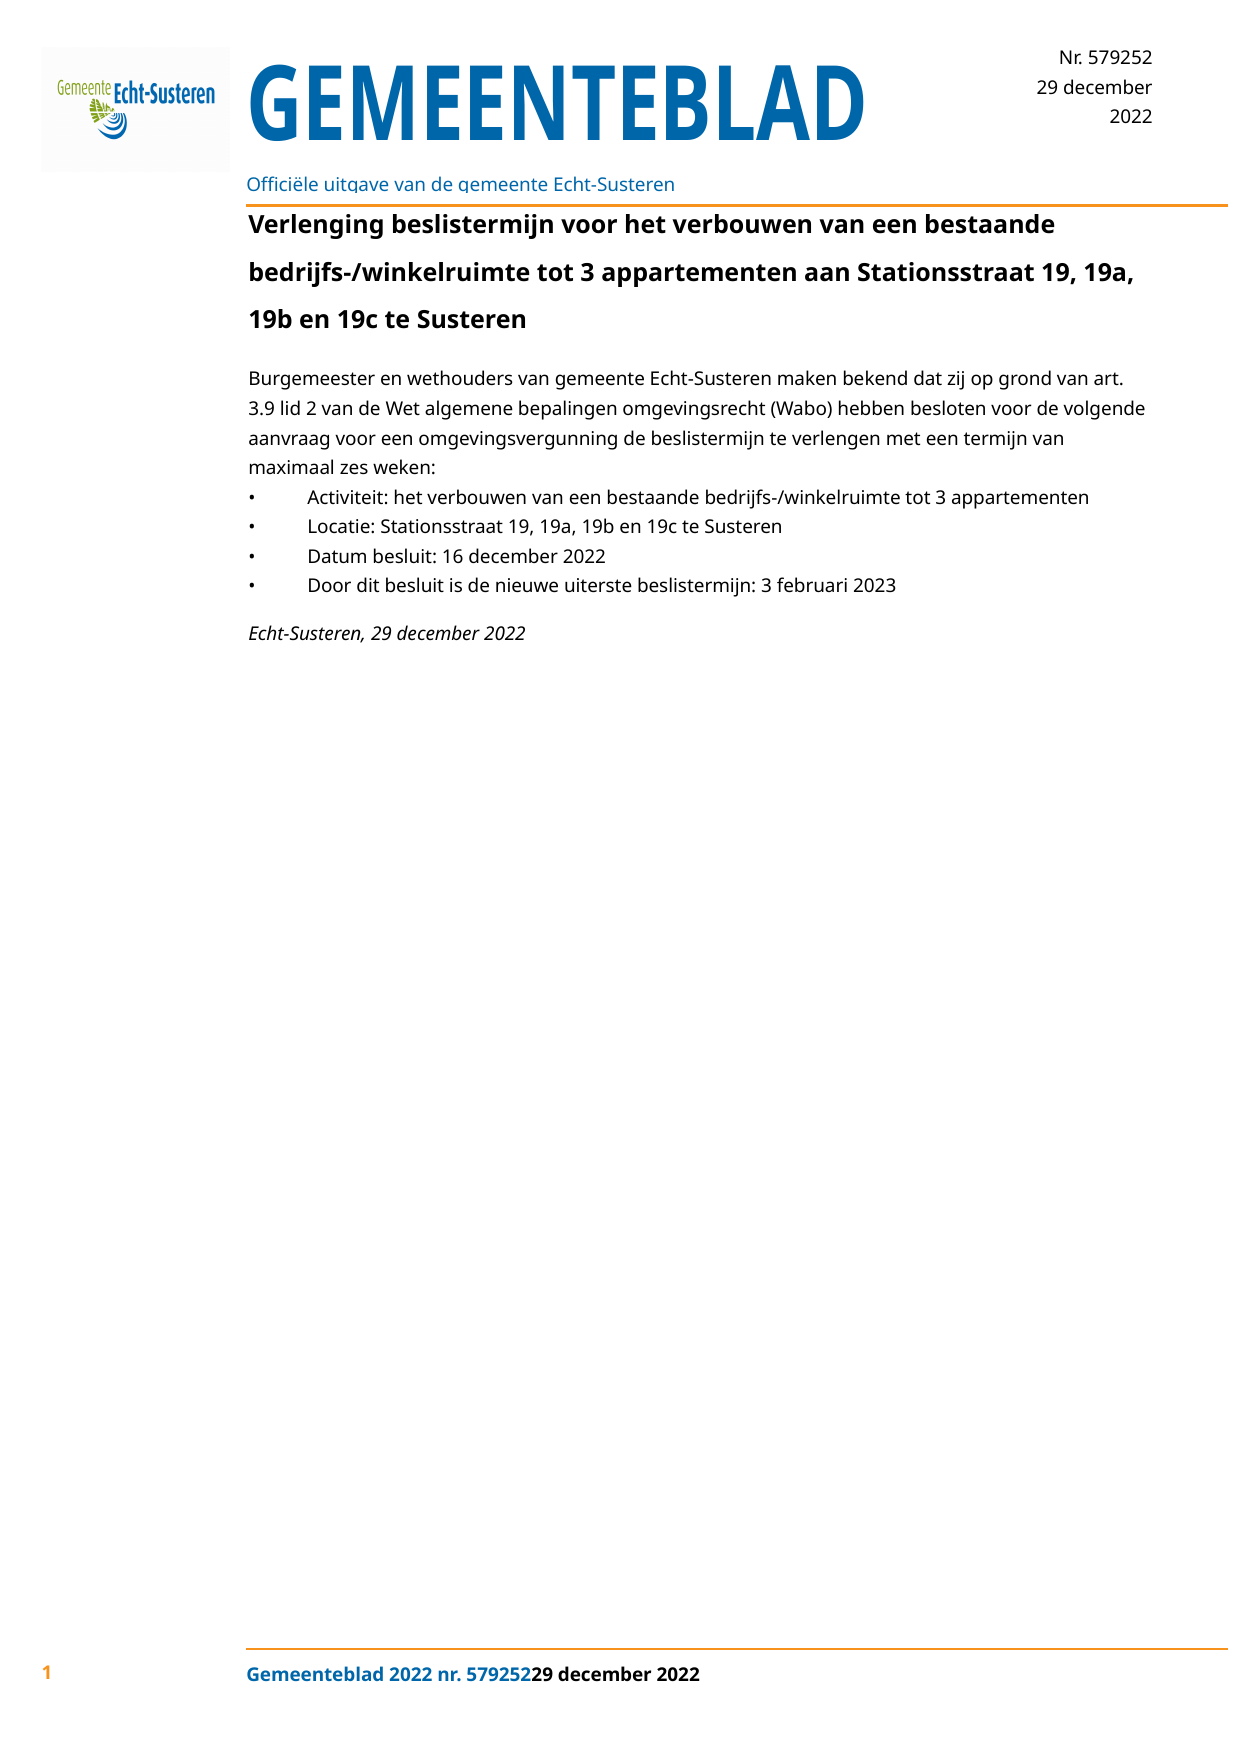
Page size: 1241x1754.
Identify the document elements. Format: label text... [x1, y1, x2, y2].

list Door dit besluit is de nieuwe uiterste beslistermijn: 3 februari 2023 [248, 573, 1152, 598]
picture [41, 47, 231, 172]
text Echt-Susteren, 29 december 2022 [248, 620, 1152, 646]
text Burgemeester en wethouders van gemeente Echt-Susteren maken bekend dat zij op grond van art. 3.9 lid 2 van de Wet algemene bepalingen omgevingsrecht (Wabo) hebben besloten voor de volgende aanvraag voor een omgevingsvergunning de beslistermijn te verlengen met een termijn van maximaal zes weken: [248, 366, 1152, 480]
list Datum besluit: 16 december 2022 [248, 543, 1152, 569]
list Locatie: Stationsstraat 19, 19a, 19b en 19c te Susteren [248, 513, 1152, 539]
text Verlenging beslistermijn voor het verbouwen van een bestaande bedrijfs-/winkelruimte tot 3 appartementen aan Stationsstraat 19, 19a, 19b en 19c te Susteren [248, 207, 1152, 336]
list Activiteit: het verbouwen van een bestaande bedrijfs-/winkelruimte tot 3 appartementen [248, 484, 1152, 509]
